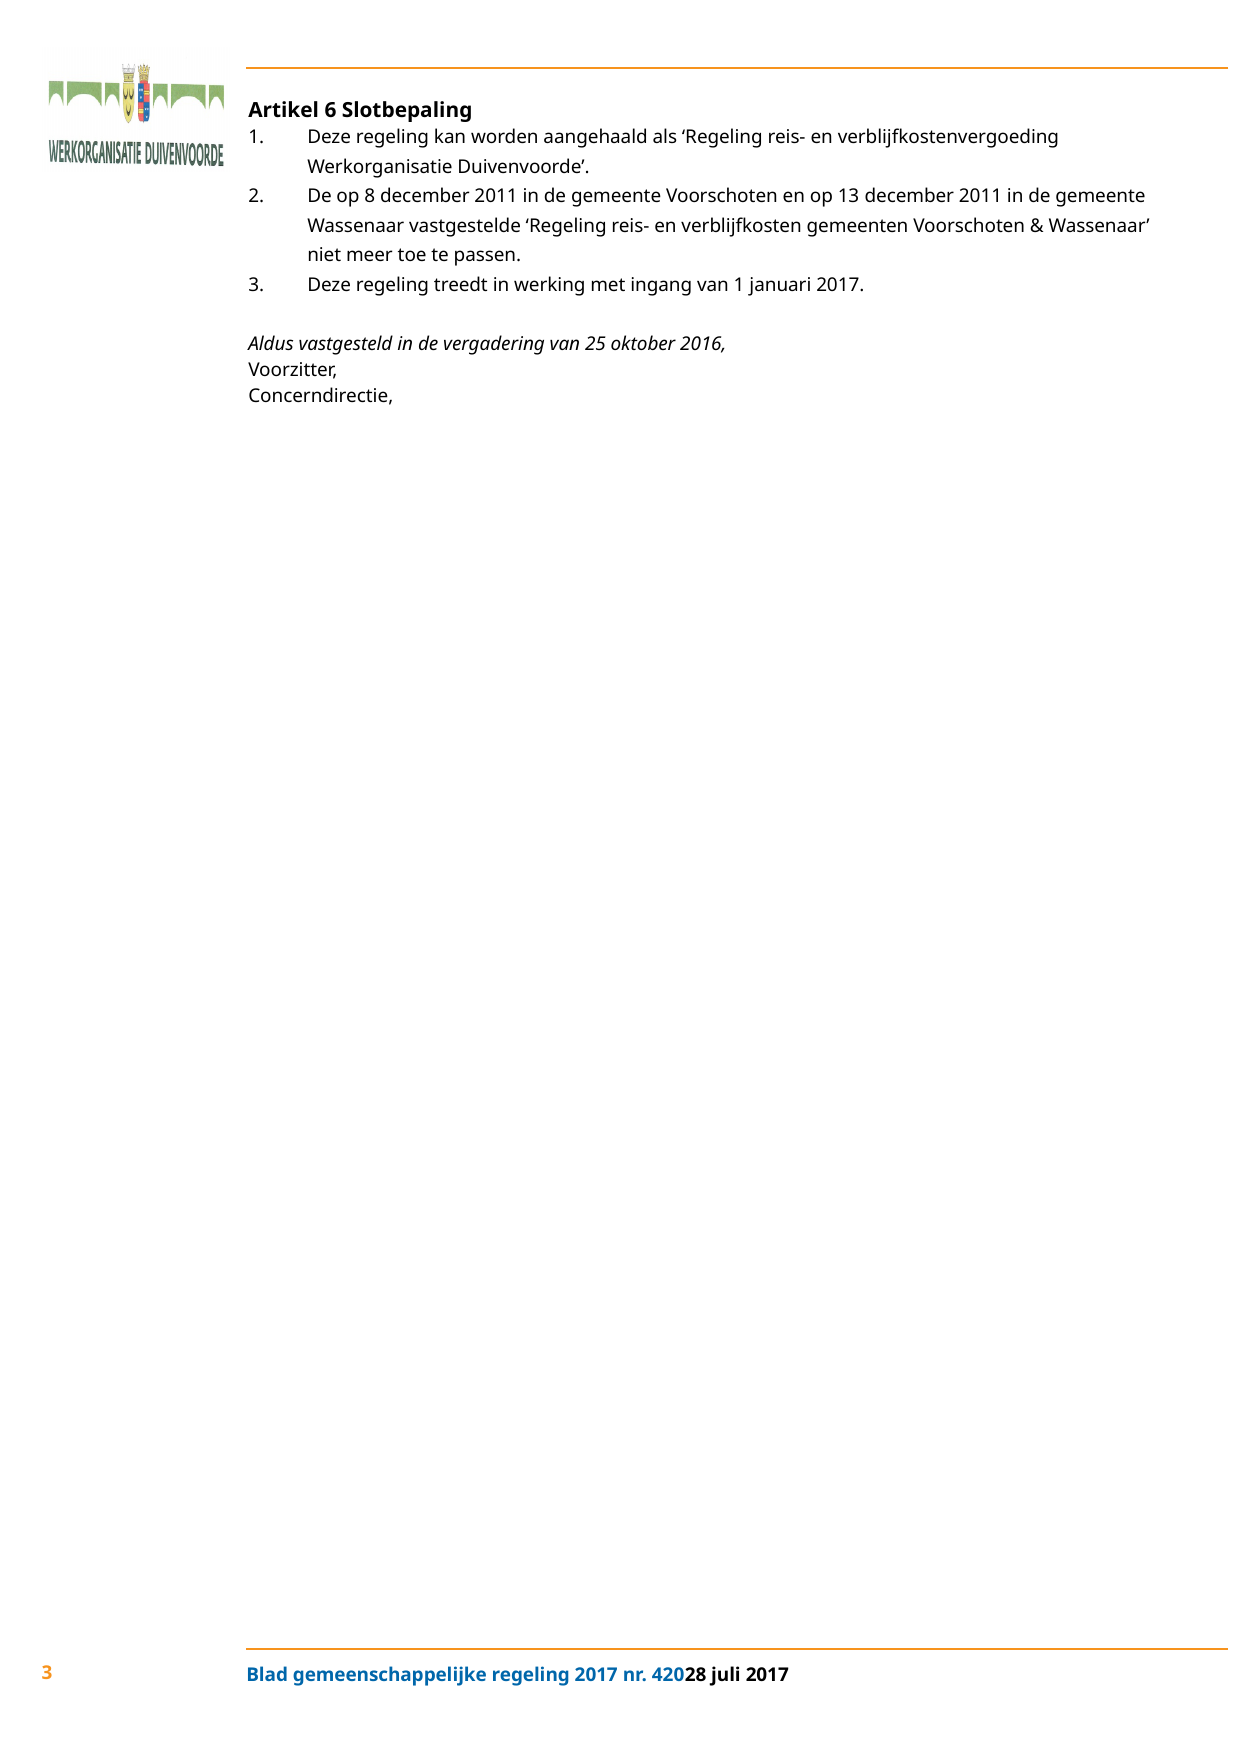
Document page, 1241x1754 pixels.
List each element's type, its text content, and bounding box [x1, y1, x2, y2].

list Deze regeling treedt in werking met ingang van 1 januari 2017. [248, 271, 1152, 297]
text Aldus vastgesteld in de vergadering van 25 oktober 2016, [248, 330, 1152, 356]
text Concerndirectie, [248, 382, 1152, 407]
text Voorzitter, [248, 356, 1152, 382]
picture [41, 47, 231, 172]
list Deze regeling kan worden aangehaald als ‘Regeling reis- en verblijfkostenvergoeding Werkorganisatie Duivenvoorde’. [248, 123, 1152, 178]
text Artikel 6 Slotbepaling [248, 95, 1152, 123]
list De op 8 december 2011 in de gemeente Voorschoten en op 13 december 2011 in de gemeente Wassenaar vastgestelde ‘Regeling reis- en verblijfkosten gemeenten Voorschoten & Wassenaar’ niet meer toe te passen. [248, 182, 1152, 267]
